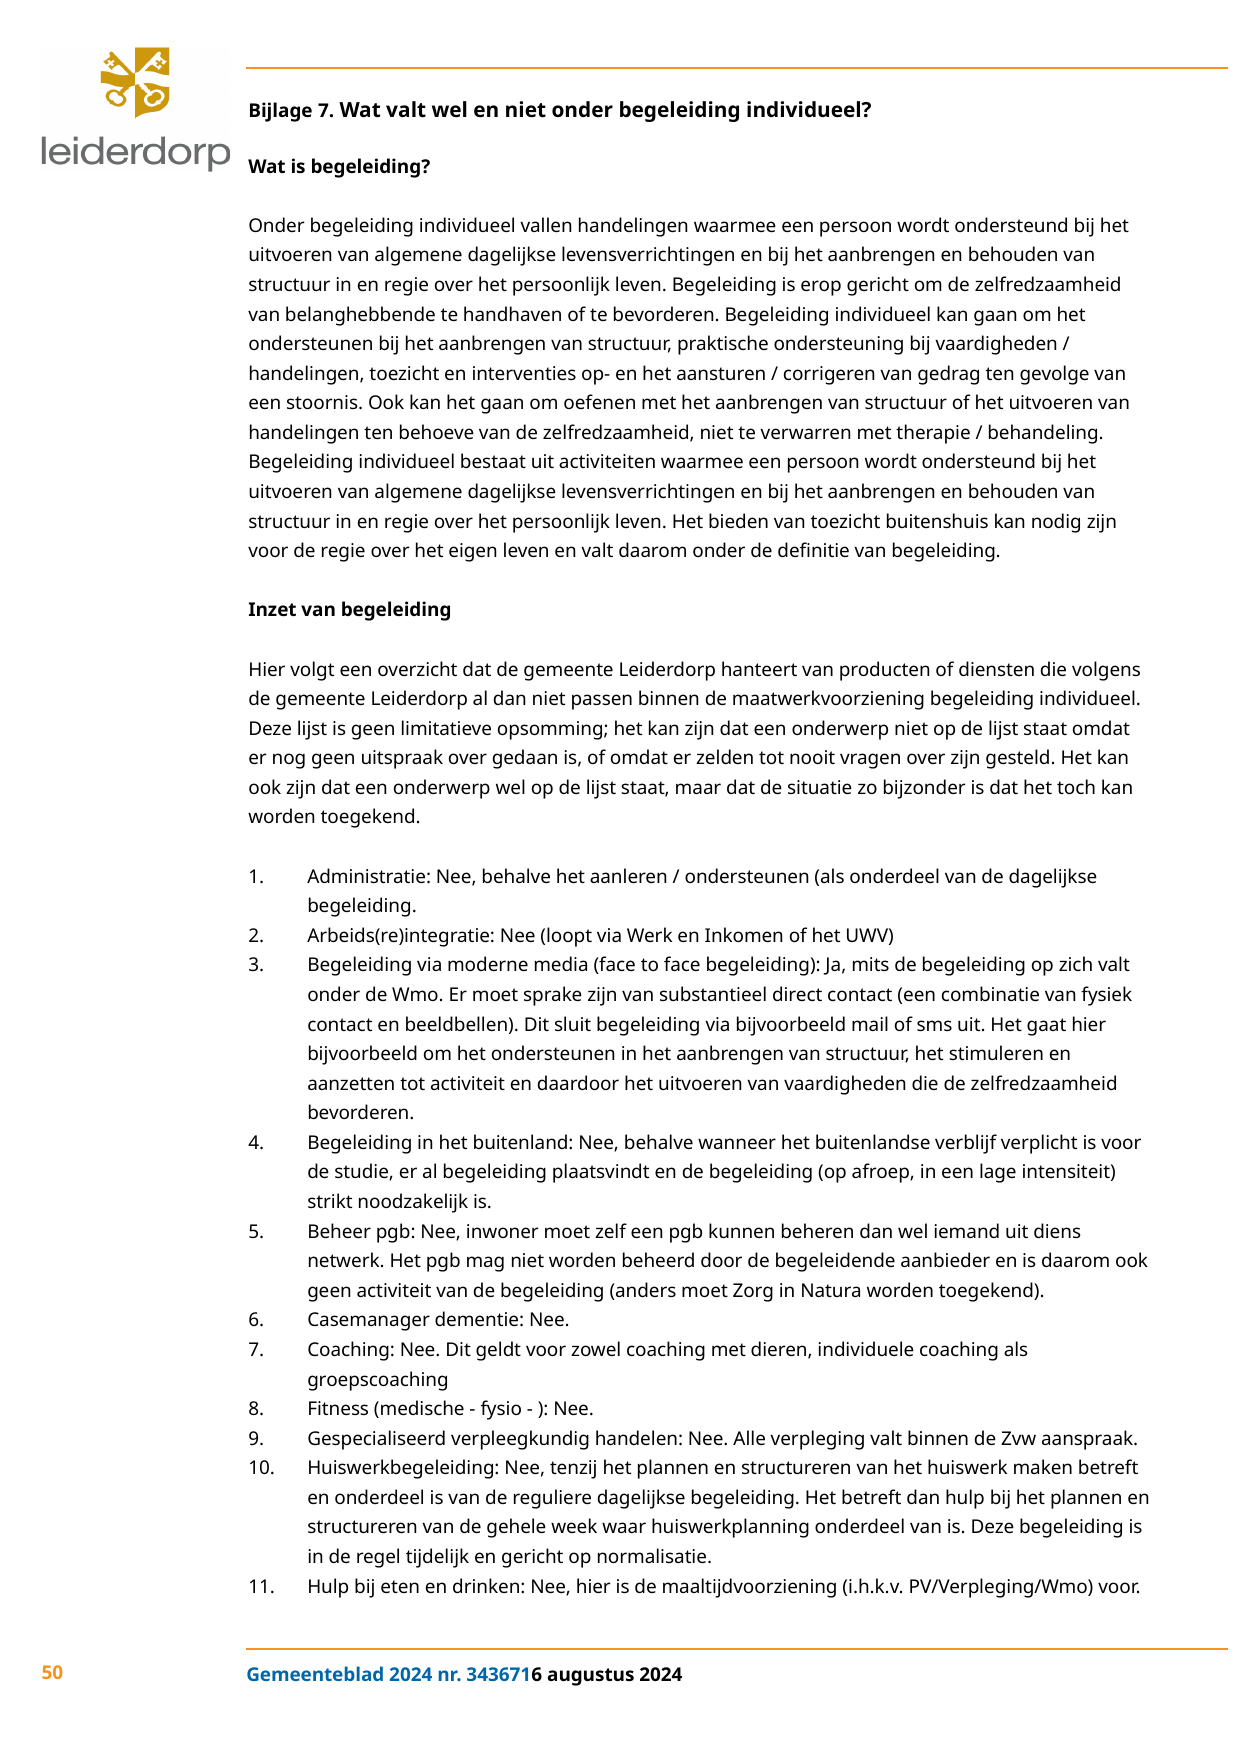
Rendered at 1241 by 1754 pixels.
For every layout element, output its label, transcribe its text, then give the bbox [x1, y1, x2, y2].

picture [41, 47, 231, 172]
list Casemanager dementie: Nee. [248, 1307, 1152, 1332]
list Arbeids(re)integratie: Nee (loopt via Werk en Inkomen of het UWV) [248, 922, 1152, 948]
text Onder begeleiding individueel vallen handelingen waarmee een persoon wordt ondersteund bij het uitvoeren van algemene dagelijkse levensverrichtingen en bij het aanbrengen en behouden van structuur in en regie over het persoonlijk leven. Begeleiding is erop gericht om de zelfredzaamheid van belanghebbende te handhaven of te bevorderen. Begeleiding individueel kan gaan om het ondersteunen bij het aanbrengen van structuur, praktische ondersteuning bij vaardigheden / handelingen, toezicht en interventies op- en het aansturen / corrigeren van gedrag ten gevolge van een stoornis. Ook kan het gaan om oefenen met het aanbrengen van structuur of het uitvoeren van handelingen ten behoeve van de zelfredzaamheid, niet te verwarren met therapie / behandeling. [248, 212, 1152, 445]
text Begeleiding individueel bestaat uit activiteiten waarmee een persoon wordt ondersteund bij het uitvoeren van algemene dagelijkse levensverrichtingen en bij het aanbrengen en behouden van structuur in en regie over het persoonlijk leven. Het bieden van toezicht buitenshuis kan nodig zijn voor de regie over het eigen leven en valt daarom onder de definitie van begeleiding. [248, 449, 1152, 563]
list Beheer pgb: Nee, inwoner moet zelf een pgb kunnen beheren dan wel iemand uit diens netwerk. Het pgb mag niet worden beheerd door de begeleidende aanbieder en is daarom ook geen activiteit van de begeleiding (anders moet Zorg in Natura worden toegekend). [248, 1218, 1152, 1303]
list Administratie: Nee, behalve het aanleren / ondersteunen (als onderdeel van de dagelijkse begeleiding. [248, 863, 1152, 918]
text Wat is begeleiding? [248, 153, 1152, 179]
list Coaching: Nee. Dit geldt voor zowel coaching met dieren, individuele coaching als groepscoaching [248, 1336, 1152, 1392]
list Hulp bij eten en drinken: Nee, hier is de maaltijdvoorziening (i.h.k.v. PV/Verpleging/Wmo) voor. [248, 1573, 1152, 1599]
text Hier volgt een overzicht dat de gemeente Leiderdorp hanteert van producten of diensten die volgens de gemeente Leiderdorp al dan niet passen binnen de maatwerkvoorziening begeleiding individueel. Deze lijst is geen limitatieve opsomming; het kan zijn dat een onderwerp niet op de lijst staat omdat er nog geen uitspraak over gedaan is, of omdat er zelden tot nooit vragen over zijn gesteld. Het kan ook zijn dat een onderwerp wel op de lijst staat, maar dat de situatie zo bijzonder is dat het toch kan worden toegekend. [248, 656, 1152, 829]
list Huiswerkbegeleiding: Nee, tenzij het plannen en structureren van het huiswerk maken betreft en onderdeel is van de reguliere dagelijkse begeleiding. Het betreft dan hulp bij het plannen en structureren van de gehele week waar huiswerkplanning onderdeel van is. Deze begeleiding is in de regel tijdelijk en gericht op normalisatie. [248, 1454, 1152, 1569]
list Begeleiding in het buitenland: Nee, behalve wanneer het buitenlandse verblijf verplicht is voor de studie, er al begeleiding plaatsvindt en de begeleiding (op afroep, in een lage intensiteit) strikt noodzakelijk is. [248, 1129, 1152, 1214]
list Fitness (medische - fysio - ): Nee. [248, 1395, 1152, 1421]
text Bijlage 7. Wat valt wel en niet onder begeleiding individueel? [248, 95, 1152, 123]
list Begeleiding via moderne media (face to face begeleiding): Ja, mits de begeleiding op zich valt onder de Wmo. Er moet sprake zijn van substantieel direct contact (een combinatie van fysiek contact en beeldbellen). Dit sluit begeleiding via bijvoorbeeld mail of sms uit. Het gaat hier bijvoorbeeld om het ondersteunen in het aanbrengen van structuur, het stimuleren en aanzetten tot activiteit en daardoor het uitvoeren van vaardigheden die de zelfredzaamheid bevorderen. [248, 952, 1152, 1125]
text Inzet van begeleiding [248, 597, 1152, 622]
list Gespecialiseerd verpleegkundig handelen: Nee. Alle verpleging valt binnen de Zvw aanspraak. [248, 1425, 1152, 1451]
